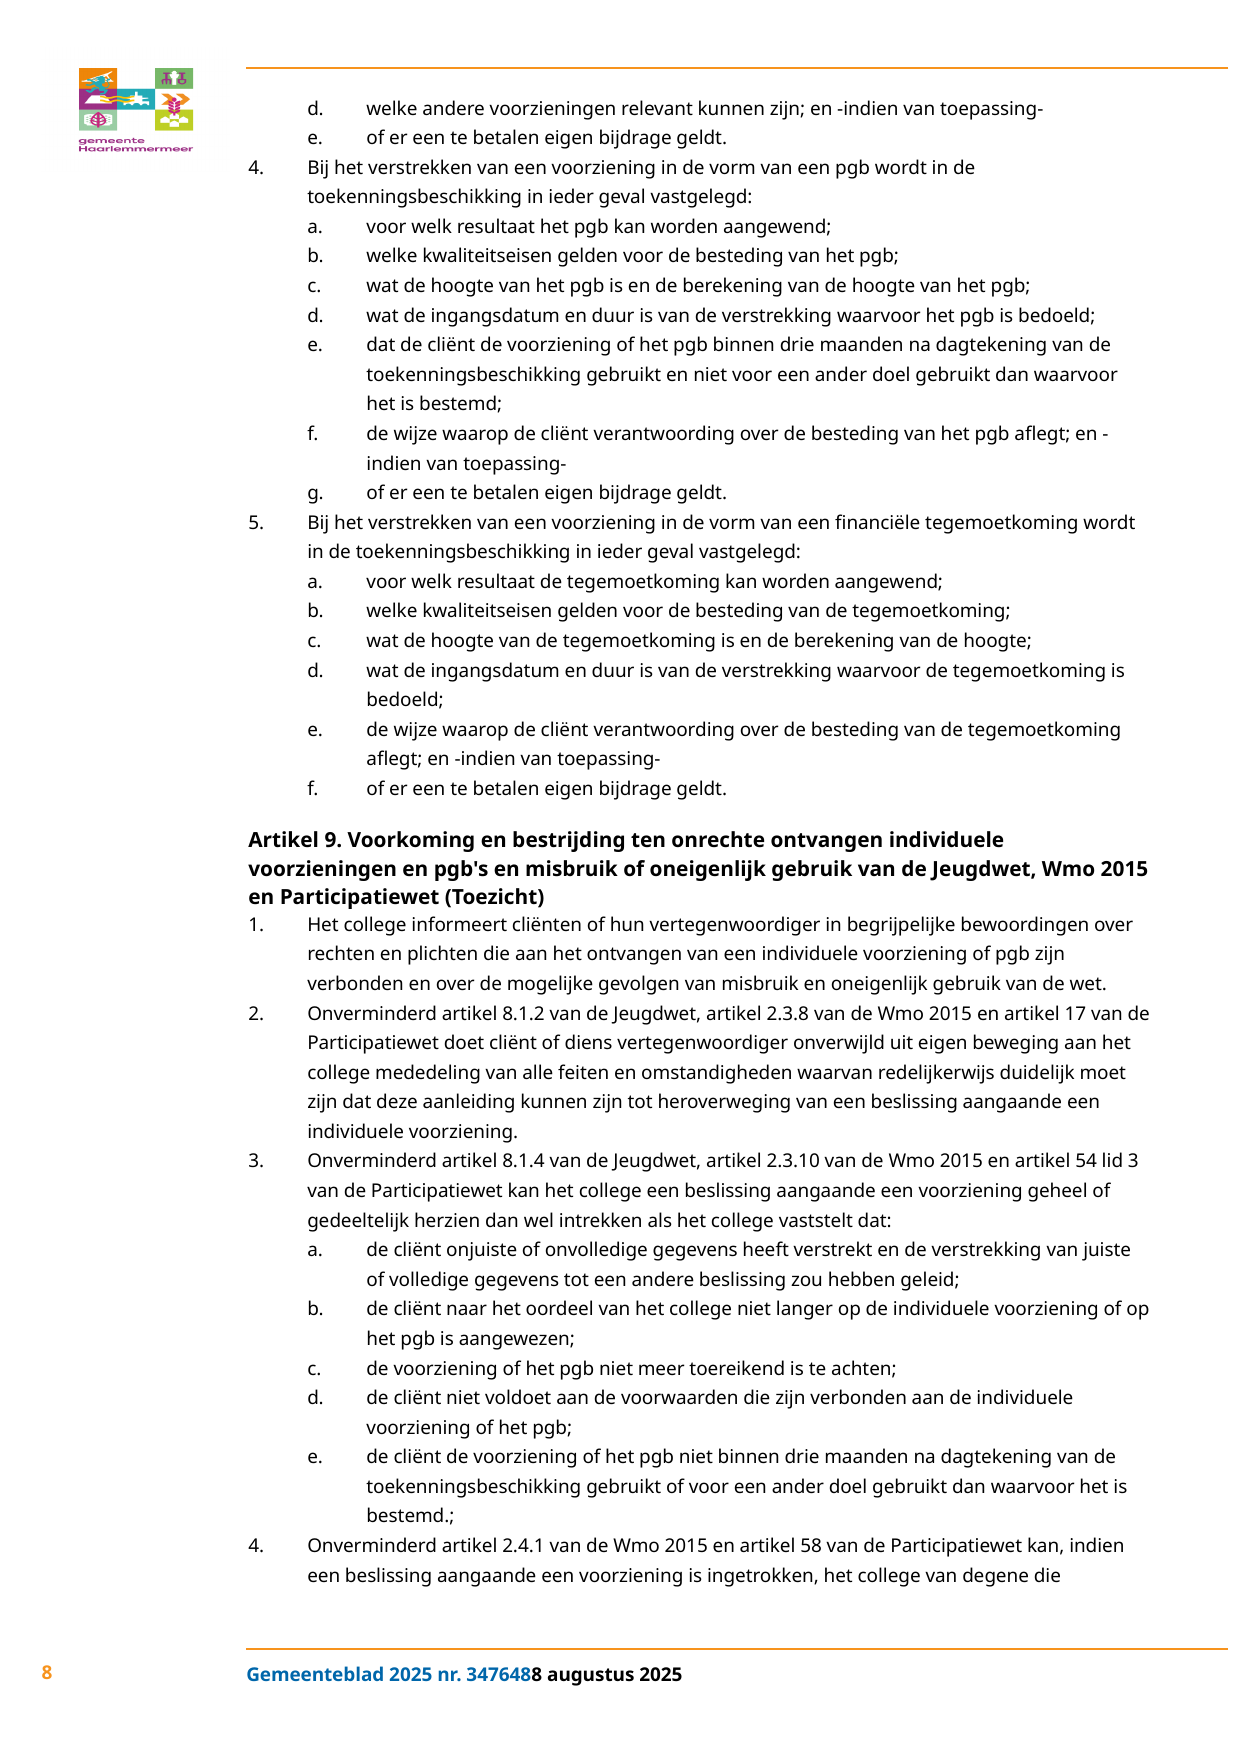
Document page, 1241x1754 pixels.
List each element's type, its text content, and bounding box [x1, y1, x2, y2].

list de wijze waarop de cliënt verantwoording over de besteding van het pgb aflegt; en -indien van toepassing- [307, 420, 1152, 476]
text Artikel 9. Voorkoming en bestrijding ten onrechte ontvangen individuele voorzieningen en pgb's en misbruik of oneigenlijk gebruik van de Jeugdwet, Wmo 2015 en Participatiewet (Toezicht) [248, 826, 1152, 911]
list Bij het verstrekken van een voorziening in de vorm van een pgb wordt in de toekenningsbeschikking in ieder geval vastgelegd: [248, 154, 1152, 209]
list Onverminderd artikel 8.1.2 van de Jeugdwet, artikel 2.3.8 van de Wmo 2015 en artikel 17 van de Participatiewet doet cliënt of diens vertegenwoordiger onverwijld uit eigen beweging aan het college mededeling van alle feiten en omstandigheden waarvan redelijkerwijs duidelijk moet zijn dat deze aanleiding kunnen zijn tot heroverweging van een beslissing aangaande een individuele voorziening. [248, 1000, 1152, 1144]
list de cliënt de voorziening of het pgb niet binnen drie maanden na dagtekening van de toekenningsbeschikking gebruikt of voor een ander doel gebruikt dan waarvoor het is bestemd.; [307, 1443, 1152, 1528]
list wat de hoogte van de tegemoetkoming is en de berekening van de hoogte; [307, 627, 1152, 653]
list dat de cliënt de voorziening of het pgb binnen drie maanden na dagtekening van de toekenningsbeschikking gebruikt en niet voor een ander doel gebruikt dan waarvoor het is bestemd; [307, 331, 1152, 416]
list de cliënt onjuiste of onvolledige gegevens heeft verstrekt en de verstrekking van juiste of volledige gegevens tot een andere beslissing zou hebben geleid; [307, 1236, 1152, 1292]
picture [41, 47, 231, 172]
list of er een te betalen eigen bijdrage geldt. [307, 124, 1152, 150]
list wat de ingangsdatum en duur is van de verstrekking waarvoor de tegemoetkoming is bedoeld; [307, 657, 1152, 712]
list de cliënt naar het oordeel van het college niet langer op de individuele voorziening of op het pgb is aangewezen; [307, 1296, 1152, 1351]
list Onverminderd artikel 8.1.4 van de Jeugdwet, artikel 2.3.10 van de Wmo 2015 en artikel 54 lid 3 van de Participatiewet kan het college een beslissing aangaande een voorziening geheel of gedeeltelijk herzien dan wel intrekken als het college vaststelt dat: [248, 1148, 1152, 1232]
list voor welk resultaat de tegemoetkoming kan worden aangewend; [307, 568, 1152, 594]
list wat de hoogte van het pgb is en de berekening van de hoogte van het pgb; [307, 272, 1152, 298]
list Onverminderd artikel 2.4.1 van de Wmo 2015 en artikel 58 van de Participatiewet kan, indien een beslissing aangaande een voorziening is ingetrokken, het college van degene die [248, 1532, 1152, 1587]
list wat de ingangsdatum en duur is van de verstrekking waarvoor het pgb is bedoeld; [307, 302, 1152, 328]
list Bij het verstrekken van een voorziening in de vorm van een financiële tegemoetkoming wordt in de toekenningsbeschikking in ieder geval vastgelegd: [248, 509, 1152, 564]
list of er een te betalen eigen bijdrage geldt. [307, 479, 1152, 505]
list welke kwaliteitseisen gelden voor de besteding van het pgb; [307, 243, 1152, 268]
list de voorziening of het pgb niet meer toereikend is te achten; [307, 1355, 1152, 1380]
list welke andere voorzieningen relevant kunnen zijn; en -indien van toepassing- [307, 95, 1152, 121]
list Het college informeert cliënten of hun vertegenwoordiger in begrijpelijke bewoordingen over rechten en plichten die aan het ontvangen van een individuele voorziening of pgb zijn verbonden en over de mogelijke gevolgen van misbruik en oneigenlijk gebruik van de wet. [248, 911, 1152, 996]
list de wijze waarop de cliënt verantwoording over de besteding van de tegemoetkoming aflegt; en -indien van toepassing- [307, 716, 1152, 771]
list welke kwaliteitseisen gelden voor de besteding van de tegemoetkoming; [307, 598, 1152, 623]
list de cliënt niet voldoet aan de voorwaarden die zijn verbonden aan de individuele voorziening of het pgb; [307, 1384, 1152, 1439]
list of er een te betalen eigen bijdrage geldt. [307, 775, 1152, 801]
list voor welk resultaat het pgb kan worden aangewend; [307, 213, 1152, 239]
